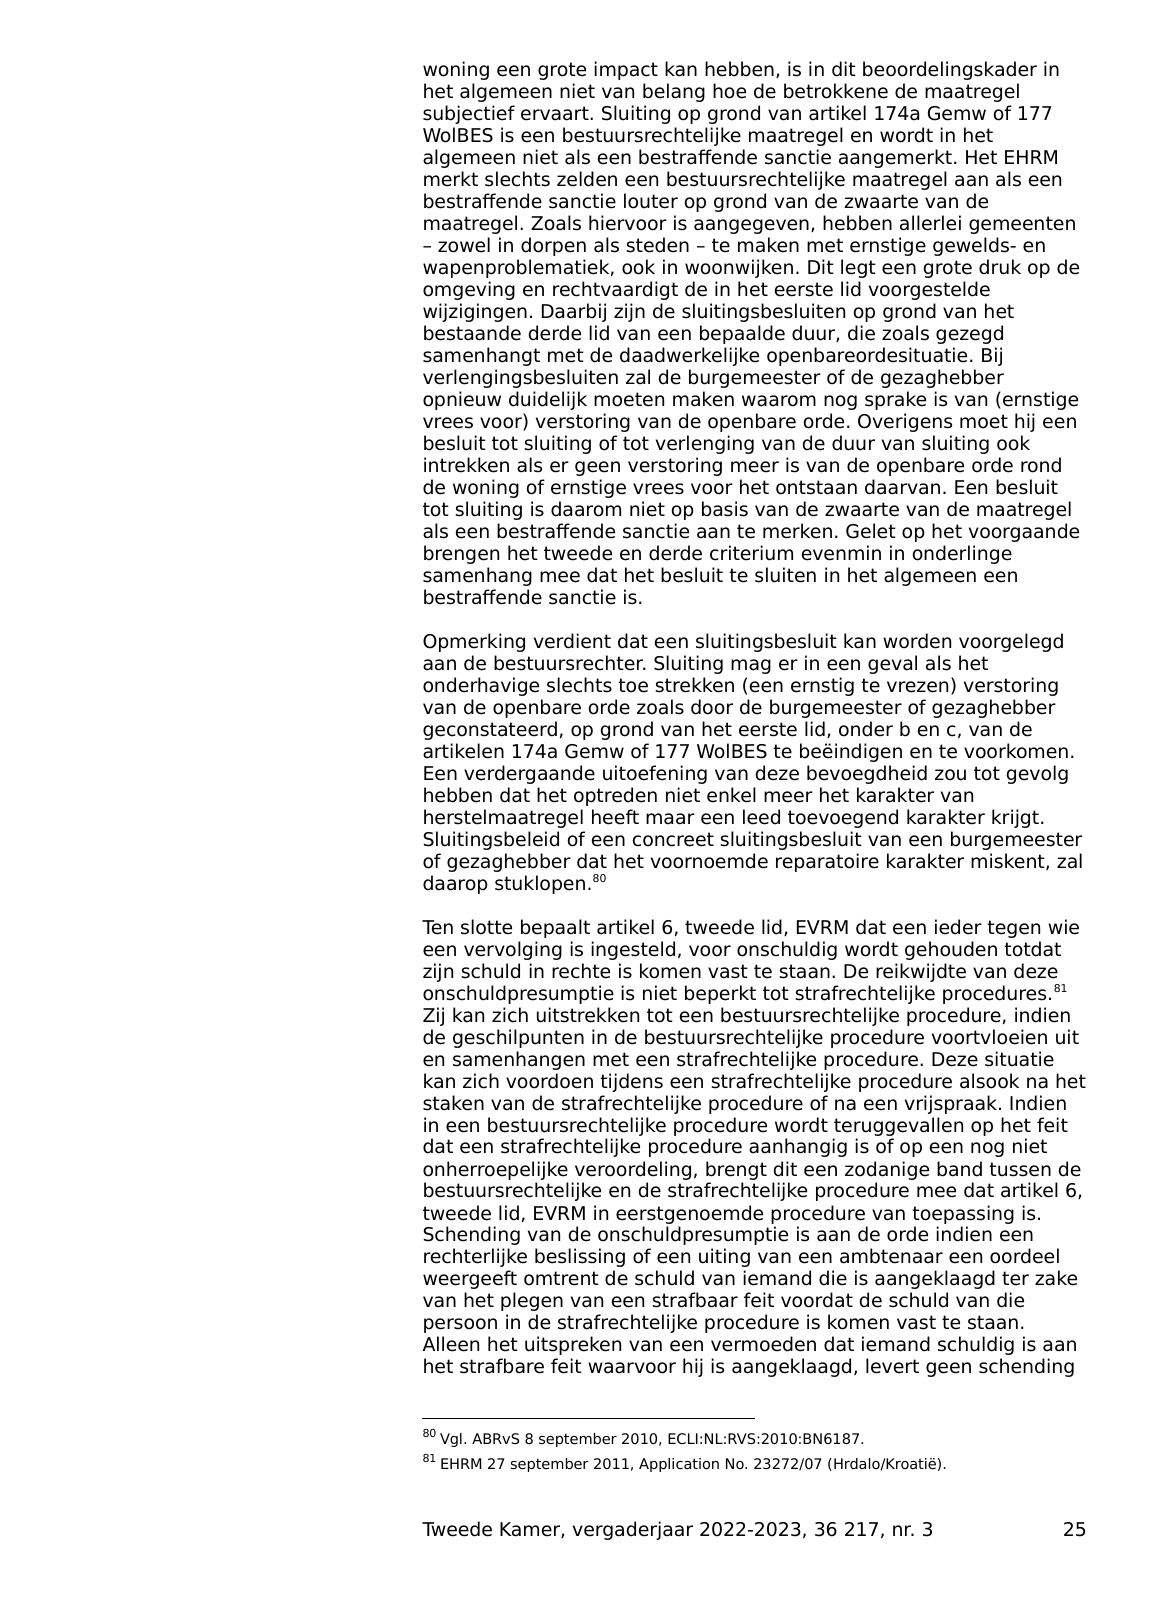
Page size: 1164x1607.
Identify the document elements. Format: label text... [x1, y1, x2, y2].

text Ten slotte bepaalt artikel 6, tweede lid, EVRM dat een ieder tegen wie een vervolging is ingesteld, voor onschuldig wordt gehouden totdat zijn schuld in rechte is komen vast te staan. De reikwijdte van deze onschuldpresumptie is niet beperkt tot strafrechtelijke procedures. Zij kan zich uitstrekken tot een bestuursrechtelijke procedure, indien de geschilpunten in de bestuursrechtelijke procedure voortvloeien uit en samenhangen met een strafrechtelijke procedure. Deze situatie kan zich voordoen tijdens een strafrechtelijke procedure alsook na het staken van de strafrechtelijke procedure of na een vrijspraak. Indien in een bestuursrechtelijke procedure wordt teruggevallen op het feit dat een strafrechtelijke procedure aanhangig is of op een nog niet onherroepelijke veroordeling, brengt dit een zodanige band tussen de bestuursrechtelijke en de strafrechtelijke procedure mee dat artikel 6, tweede lid, EVRM in eerstgenoemde procedure van toepassing is. Schending van de onschuldpresumptie is aan de orde indien een rechterlijke beslissing of een uiting van een ambtenaar een oordeel weergeeft omtrent de schuld van iemand die is aangeklaagd ter zake van het plegen van een strafbaar feit voordat de schuld van die persoon in de strafrechtelijke procedure is komen vast te staan. Alleen het uitspreken van een vermoeden dat iemand schuldig is aan het strafbare feit waarvoor hij is aangeklaagd, levert geen schending [422, 917, 1087, 1378]
text Opmerking verdient dat een sluitingsbesluit kan worden voorgelegd aan de bestuursrechter. Sluiting mag er in een geval als het onderhavige slechts toe strekken (een ernstig te vrezen) verstoring van de openbare orde zoals door de burgemeester of gezaghebber geconstateerd, op grond van het eerste lid, onder b en c, van de artikelen 174a Gemw of 177 WolBES te beëindigen en te voorkomen. Een verdergaande uitoefening van deze bevoegdheid zou tot gevolg hebben dat het optreden niet enkel meer het karakter van herstelmaatregel heeft maar een leed toevoegend karakter krijgt. Sluitingsbeleid of een concreet sluitingsbesluit van een burgemeester of gezaghebber dat het voornoemde reparatoire karakter miskent, zal daarop stuklopen. [422, 631, 1087, 894]
text woning een grote impact kan hebben, is in dit beoordelingskader in het algemeen niet van belang hoe de betrokkene de maatregel subjectief ervaart. Sluiting op grond van artikel 174a Gemw of 177 WolBES is een bestuursrechtelijke maatregel en wordt in het algemeen niet als een bestraffende sanctie aangemerkt. Het EHRM merkt slechts zelden een bestuursrechtelijke maatregel aan als een bestraffende sanctie louter op grond van de zwaarte van de maatregel. Zoals hiervoor is aangegeven, hebben allerlei gemeenten – zowel in dorpen als steden – te maken met ernstige gewelds- en wapenproblematiek, ook in woonwijken. Dit legt een grote druk op de omgeving en rechtvaardigt de in het eerste lid voorgestelde wijzigingen. Daarbij zijn de sluitingsbesluiten op grond van het bestaande derde lid van een bepaalde duur, die zoals gezegd samenhangt met de daadwerkelijke openbareordesituatie. Bij verlengingsbesluiten zal de burgemeester of de gezaghebber opnieuw duidelijk moeten maken waarom nog sprake is van (ernstige vrees voor) verstoring van de openbare orde. Overigens moet hij een besluit tot sluiting of tot verlenging van de duur van sluiting ook intrekken als er geen verstoring meer is van de openbare orde rond de woning of ernstige vrees voor het ontstaan daarvan. Een besluit tot sluiting is daarom niet op basis van de zwaarte van de maatregel als een bestraffende sanctie aan te merken. Gelet op het voorgaande brengen het tweede en derde criterium evenmin in onderlinge samenhang mee dat het besluit te sluiten in het algemeen een bestraffende sanctie is. [422, 59, 1087, 608]
text Vgl. ABRvS 8 september 2010, ECLI:NL:RVS:2010:BN6187. [422, 1427, 1087, 1449]
text EHRM 27 september 2011, Application No. 23272/07 (Hrdalo/Kroatië). [422, 1452, 1087, 1474]
